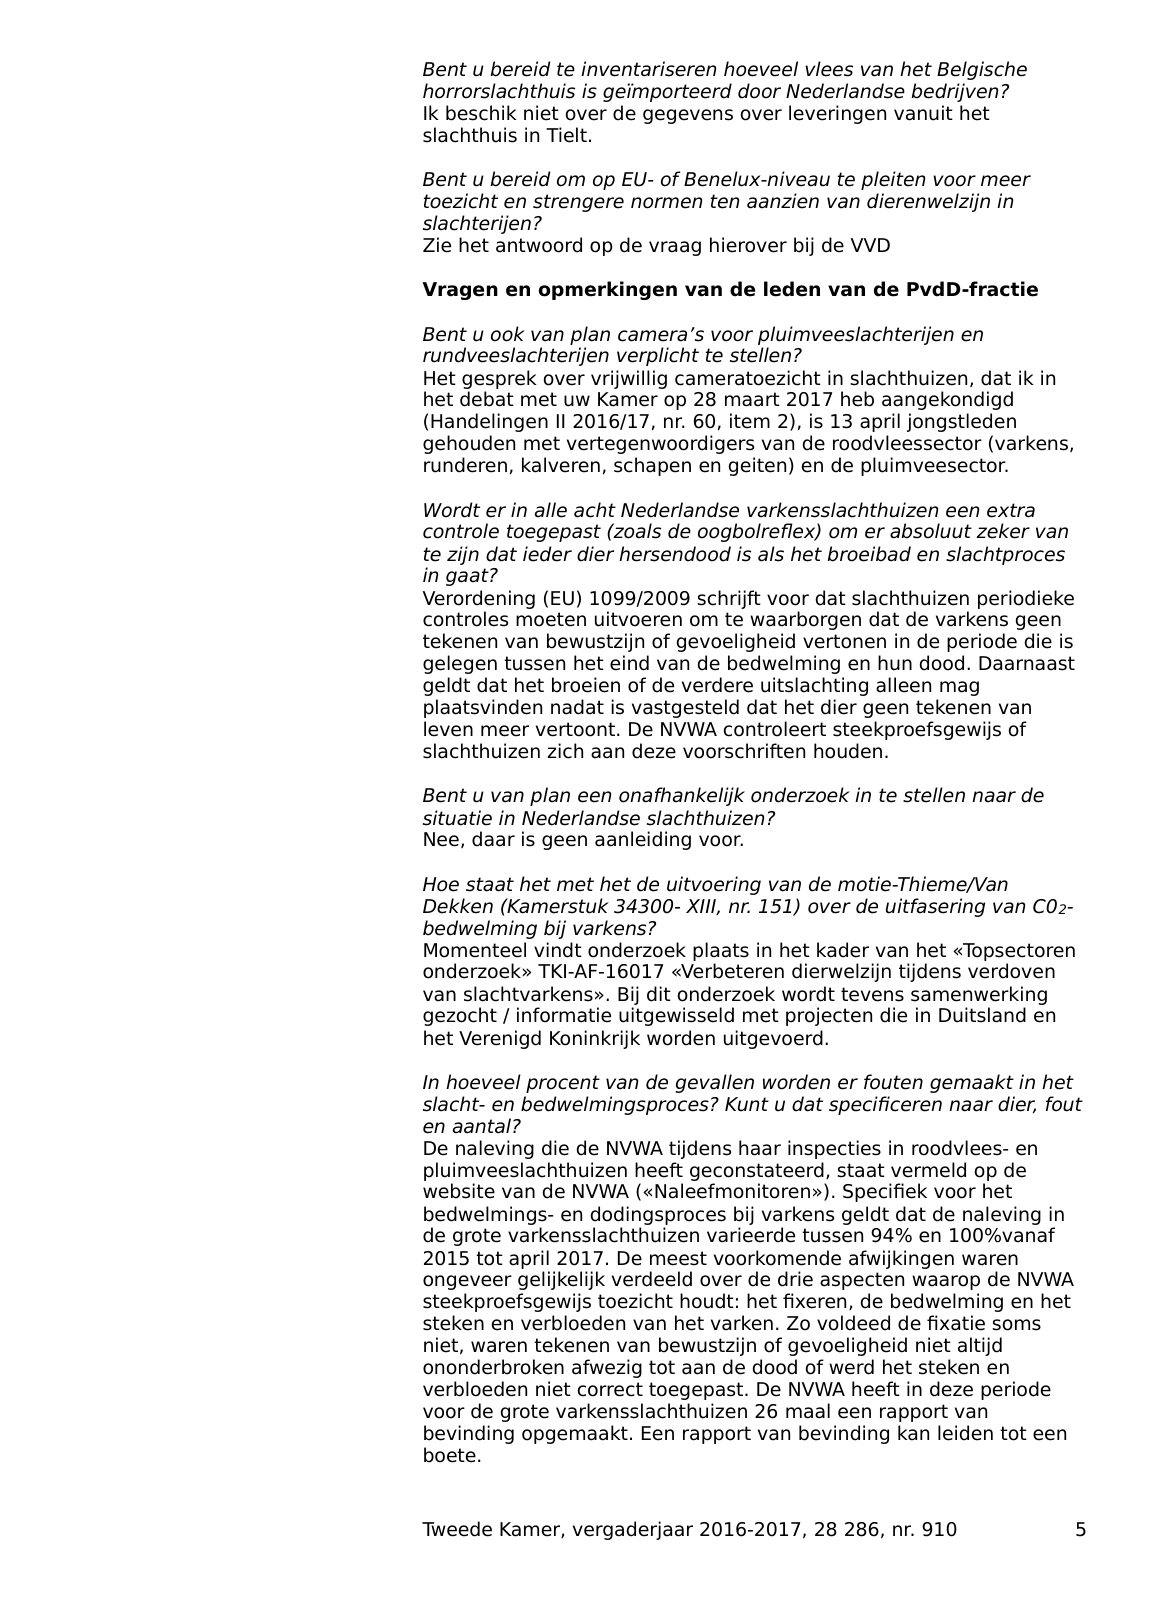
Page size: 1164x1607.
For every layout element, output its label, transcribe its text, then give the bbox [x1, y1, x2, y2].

text Ik beschik niet over de gegevens over leveringen vanuit het slachthuis in Tielt. [422, 103, 1087, 147]
text Momenteel vindt onderzoek plaats in het kader van het «Topsectoren onderzoek» TKI-AF-16017 «Verbeteren dierwelzijn tijdens verdoven van slachtvarkens». Bij dit onderzoek wordt tevens samenwerking gezocht / informatie uitgewisseld met projecten die in Duitsland en het Verenigd Koninkrijk worden uitgevoerd. [422, 939, 1087, 1049]
text In hoeveel procent van de gevallen worden er fouten gemaakt in het slacht- en bedwelmingsproces? Kunt u dat specificeren naar dier, fout en aantal? [422, 1072, 1087, 1137]
text Hoe staat het met het de uitvoering van de motie-Thieme/Van Dekken (Kamerstuk 34300- XIII, nr. 151) over de uitfasering van C02-bedwelming bij varkens? [422, 873, 1087, 939]
text Zie het antwoord op de vraag hierover bij de VVD [422, 235, 1087, 257]
text Bent u bereid om op EU- of Benelux-niveau te pleiten voor meer toezicht en strengere normen ten aanzien van dierenwelzijn in slachterijen? [422, 169, 1087, 235]
text Nee, daar is geen aanleiding voor. [422, 829, 1087, 851]
text Bent u bereid te inventariseren hoeveel vlees van het Belgische horrorslachthuis is geïmporteerd door Nederlandse bedrijven? [422, 59, 1087, 103]
text Het gesprek over vrijwillig cameratoezicht in slachthuizen, dat ik in het debat met uw Kamer op 28 maart 2017 heb aangekondigd (Handelingen II 2016/17, nr. 60, item 2), is 13 april jongstleden gehouden met vertegenwoordigers van de roodvleessector (varkens, runderen, kalveren, schapen en geiten) en de pluimveesector. [422, 367, 1087, 477]
subtitle Vragen en opmerkingen van de leden van de PvdD-fractie [422, 279, 1087, 301]
text Bent u ook van plan camera’s voor pluimveeslachterijen en rundveeslachterijen verplicht te stellen? [422, 323, 1087, 367]
text Bent u van plan een onafhankelijk onderzoek in te stellen naar de situatie in Nederlandse slachthuizen? [422, 785, 1087, 829]
text Wordt er in alle acht Nederlandse varkensslachthuizen een extra controle toegepast (zoals de oogbolreflex) om er absoluut zeker van te zijn dat ieder dier hersendood is als het broeibad en slachtproces in gaat? [422, 499, 1087, 587]
text De naleving die de NVWA tijdens haar inspecties in roodvlees- en pluimveeslachthuizen heeft geconstateerd, staat vermeld op de website van de NVWA («Naleefmonitoren»). Specifiek voor het bedwelmings- en dodingsproces bij varkens geldt dat de naleving in de grote varkensslachthuizen varieerde tussen 94% en 100%vanaf 2015 tot april 2017. De meest voorkomende afwijkingen waren ongeveer gelijkelijk verdeeld over de drie aspecten waarop de NVWA steekproefsgewijs toezicht houdt: het fixeren, de bedwelming en het steken en verbloeden van het varken. Zo voldeed de fixatie soms niet, waren tekenen van bewustzijn of gevoeligheid niet altijd ononderbroken afwezig tot aan de dood of werd het steken en verbloeden niet correct toegepast. De NVWA heeft in deze periode voor de grote varkensslachthuizen 26 maal een rapport van bevinding opgemaakt. Een rapport van bevinding kan leiden tot een boete. [422, 1137, 1087, 1467]
text Verordening (EU) 1099/2009 schrijft voor dat slachthuizen periodieke controles moeten uitvoeren om te waarborgen dat de varkens geen tekenen van bewustzijn of gevoeligheid vertonen in de periode die is gelegen tussen het eind van de bedwelming en hun dood. Daarnaast geldt dat het broeien of de verdere uitslachting alleen mag plaatsvinden nadat is vastgesteld dat het dier geen tekenen van leven meer vertoont. De NVWA controleert steekproefsgewijs of slachthuizen zich aan deze voorschriften houden. [422, 587, 1087, 763]
